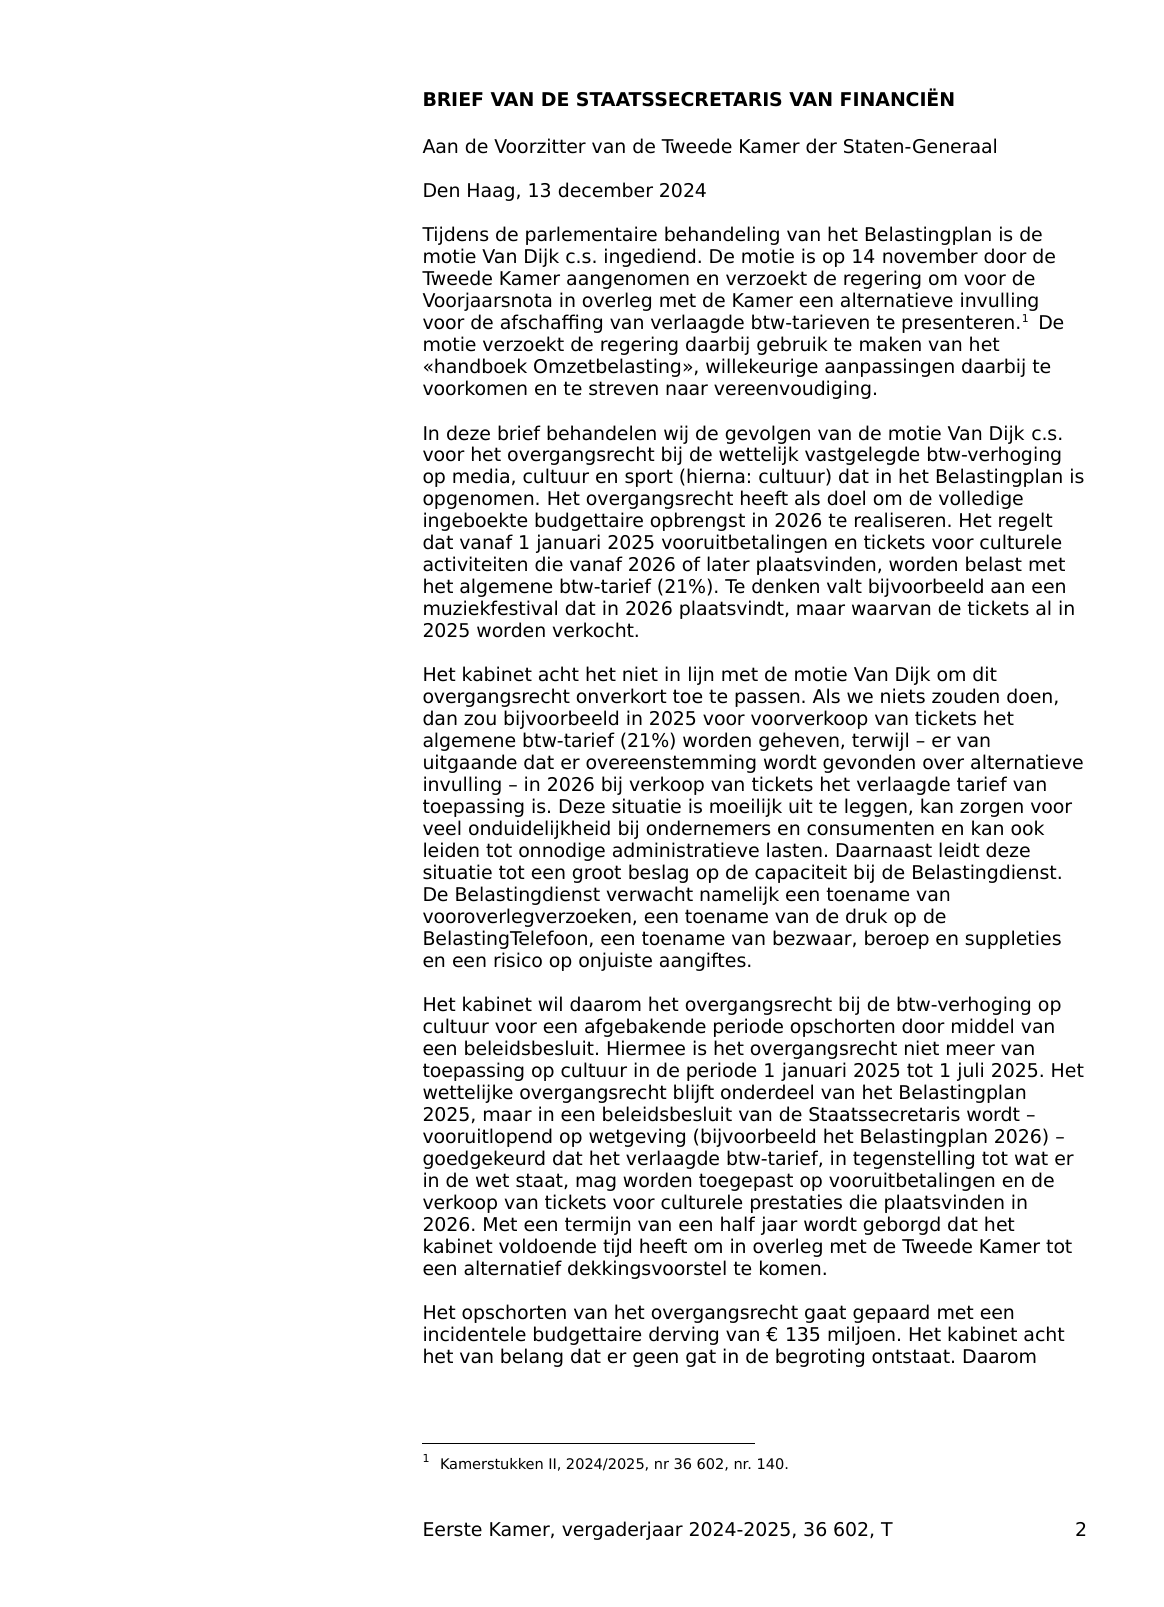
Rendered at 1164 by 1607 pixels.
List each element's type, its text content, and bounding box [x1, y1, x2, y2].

text Kamerstukken II, 2024/2025, nr 36 602, nr. 140. [422, 1452, 1087, 1474]
text Het kabinet wil daarom het overgangsrecht bij de btw-verhoging op cultuur voor een afgebakende periode opschorten door middel van een beleidsbesluit. Hiermee is het overgangsrecht niet meer van toepassing op cultuur in de periode 1 januari 2025 tot 1 juli 2025. Het wettelijke overgangsrecht blijft onderdeel van het Belastingplan 2025, maar in een beleidsbesluit van de Staatssecretaris wordt – vooruitlopend op wetgeving (bijvoorbeeld het Belastingplan 2026) – goedgekeurd dat het verlaagde btw-tarief, in tegenstelling tot wat er in de wet staat, mag worden toegepast op vooruitbetalingen en de verkoop van tickets voor culturele prestaties die plaatsvinden in 2026. Met een termijn van een half jaar wordt geborgd dat het kabinet voldoende tijd heeft om in overleg met de Tweede Kamer tot een alternatief dekkingsvoorstel te komen. [422, 994, 1087, 1280]
text In deze brief behandelen wij de gevolgen van de motie Van Dijk c.s. voor het overgangsrecht bij de wettelijk vastgelegde btw-verhoging op media, cultuur en sport (hierna: cultuur) dat in het Belastingplan is opgenomen. Het overgangsrecht heeft als doel om de volledige ingeboekte budgettaire opbrengst in 2026 te realiseren. Het regelt dat vanaf 1 januari 2025 vooruitbetalingen en tickets voor culturele activiteiten die vanaf 2026 of later plaatsvinden, worden belast met het algemene btw-tarief (21%). Te denken valt bijvoorbeeld aan een muziekfestival dat in 2026 plaatsvindt, maar waarvan de tickets al in 2025 worden verkocht. [422, 422, 1087, 642]
text Aan de Voorzitter van de Tweede Kamer der Staten-Generaal [422, 136, 1087, 158]
text Het opschorten van het overgangsrecht gaat gepaard met een incidentele budgettaire derving van € 135 miljoen. Het kabinet acht het van belang dat er geen gat in de begroting ontstaat. Daarom [422, 1302, 1087, 1368]
subtitle BRIEF VAN DE STAATSSECRETARIS VAN FINANCIËN [422, 89, 1087, 111]
text Tijdens de parlementaire behandeling van het Belastingplan is de motie Van Dijk c.s. ingediend. De motie is op 14 november door de Tweede Kamer aangenomen en verzoekt de regering om voor de Voorjaarsnota in overleg met de Kamer een alternatieve invulling voor de afschaffing van verlaagde btw-tarieven te presenteren. De motie verzoekt de regering daarbij gebruik te maken van het «handboek Omzetbelasting», willekeurige aanpassingen daarbij te voorkomen en te streven naar vereenvoudiging. [422, 224, 1087, 400]
text Het kabinet acht het niet in lijn met de motie Van Dijk om dit overgangsrecht onverkort toe te passen. Als we niets zouden doen, dan zou bijvoorbeeld in 2025 voor voorverkoop van tickets het algemene btw-tarief (21%) worden geheven, terwijl – er van uitgaande dat er overeenstemming wordt gevonden over alternatieve invulling – in 2026 bij verkoop van tickets het verlaagde tarief van toepassing is. Deze situatie is moeilijk uit te leggen, kan zorgen voor veel onduidelijkheid bij ondernemers en consumenten en kan ook leiden tot onnodige administratieve lasten. Daarnaast leidt deze situatie tot een groot beslag op de capaciteit bij de Belastingdienst. De Belastingdienst verwacht namelijk een toename van vooroverlegverzoeken, een toename van de druk op de BelastingTelefoon, een toename van bezwaar, beroep en suppleties en een risico op onjuiste aangiftes. [422, 664, 1087, 972]
text Den Haag, 13 december 2024 [422, 180, 1087, 202]
